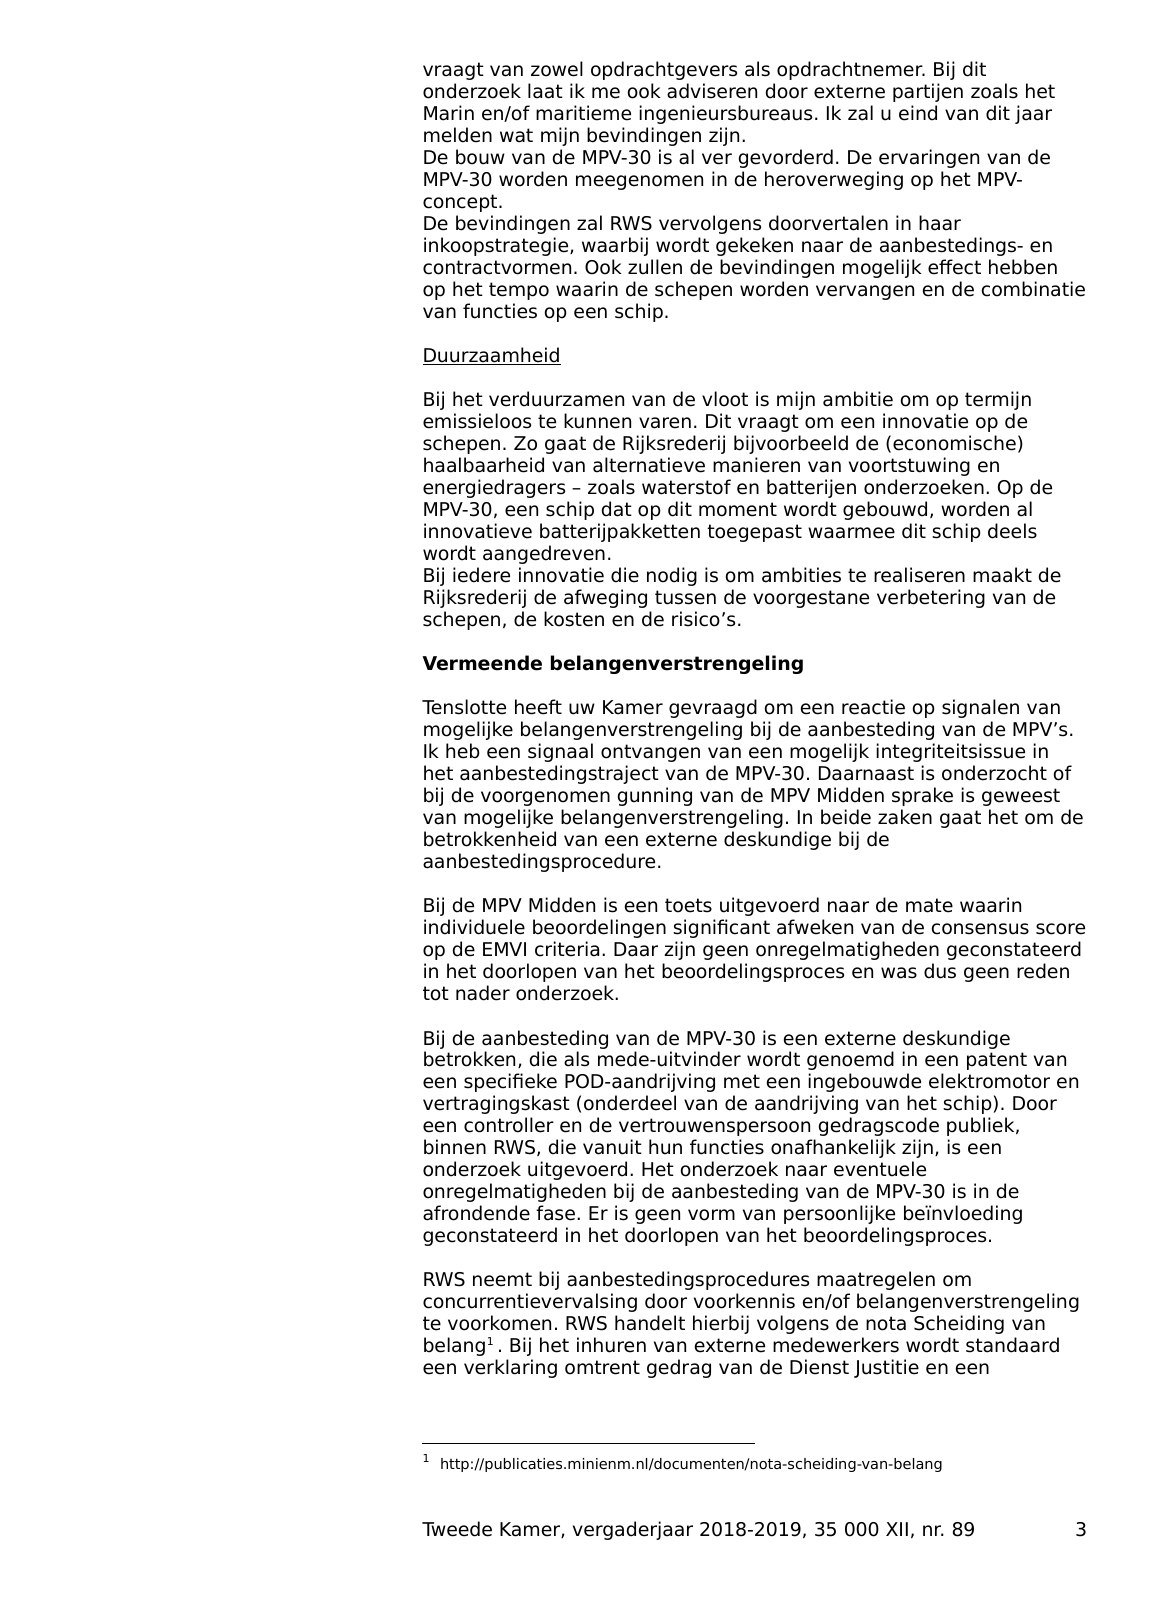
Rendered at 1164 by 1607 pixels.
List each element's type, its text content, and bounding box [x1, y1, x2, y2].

text De bevindingen zal RWS vervolgens doorvertalen in haar inkoopstrategie, waarbij wordt gekeken naar de aanbestedings- en contractvormen. Ook zullen de bevindingen mogelijk effect hebben op het tempo waarin de schepen worden vervangen en de combinatie van functies op een schip. [422, 213, 1087, 323]
text RWS neemt bij aanbestedingsprocedures maatregelen om concurrentievervalsing door voorkennis en/of belangenverstrengeling te voorkomen. RWS handelt hierbij volgens de nota Scheiding van belang. Bij het inhuren van externe medewerkers wordt standaard een verklaring omtrent gedrag van de Dienst Justitie en een [422, 1269, 1087, 1379]
text Bij iedere innovatie die nodig is om ambities te realiseren maakt de Rijksrederij de afweging tussen de voorgestane verbetering van de schepen, de kosten en de risico’s. [422, 565, 1087, 631]
text http://publicaties.minienm.nl/documenten/nota-scheiding-van-belang [422, 1452, 1087, 1474]
text Bij het verduurzamen van de vloot is mijn ambitie om op termijn emissieloos te kunnen varen. Dit vraagt om een innovatie op de schepen. Zo gaat de Rijksrederij bijvoorbeeld de (economische) haalbaarheid van alternatieve manieren van voortstuwing en energiedragers – zoals waterstof en batterijen onderzoeken. Op de MPV-30, een schip dat op dit moment wordt gebouwd, worden al innovatieve batterijpakketten toegepast waarmee dit schip deels wordt aangedreven. [422, 389, 1087, 565]
text Bij de aanbesteding van de MPV-30 is een externe deskundige betrokken, die als mede-uitvinder wordt genoemd in een patent van een specifieke POD-aandrijving met een ingebouwde elektromotor en vertragingskast (onderdeel van de aandrijving van het schip). Door een controller en de vertrouwenspersoon gedragscode publiek, binnen RWS, die vanuit hun functies onafhankelijk zijn, is een onderzoek uitgevoerd. Het onderzoek naar eventuele onregelmatigheden bij de aanbesteding van de MPV-30 is in de afrondende fase. Er is geen vorm van persoonlijke beïnvloeding geconstateerd in het doorlopen van het beoordelingsproces. [422, 1027, 1087, 1247]
text vraagt van zowel opdrachtgevers als opdrachtnemer. Bij dit onderzoek laat ik me ook adviseren door externe partijen zoals het Marin en/of maritieme ingenieursbureaus. Ik zal u eind van dit jaar melden wat mijn bevindingen zijn. [422, 59, 1087, 147]
text Bij de MPV Midden is een toets uitgevoerd naar de mate waarin individuele beoordelingen significant afweken van de consensus score op de EMVI criteria. Daar zijn geen onregelmatigheden geconstateerd in het doorlopen van het beoordelingsproces en was dus geen reden tot nader onderzoek. [422, 895, 1087, 1005]
text De bouw van de MPV-30 is al ver gevorderd. De ervaringen van de MPV-30 worden meegenomen in de heroverweging op het MPV-concept. [422, 147, 1087, 213]
subtitle Vermeende belangenverstrengeling [422, 653, 1087, 675]
subtitle Duurzaamheid [422, 345, 1087, 367]
text Tenslotte heeft uw Kamer gevraagd om een reactie op signalen van mogelijke belangenverstrengeling bij de aanbesteding van de MPV’s. Ik heb een signaal ontvangen van een mogelijk integriteitsissue in het aanbestedingstraject van de MPV-30. Daarnaast is onderzocht of bij de voorgenomen gunning van de MPV Midden sprake is geweest van mogelijke belangenverstrengeling. In beide zaken gaat het om de betrokkenheid van een externe deskundige bij de aanbestedingsprocedure. [422, 697, 1087, 873]
